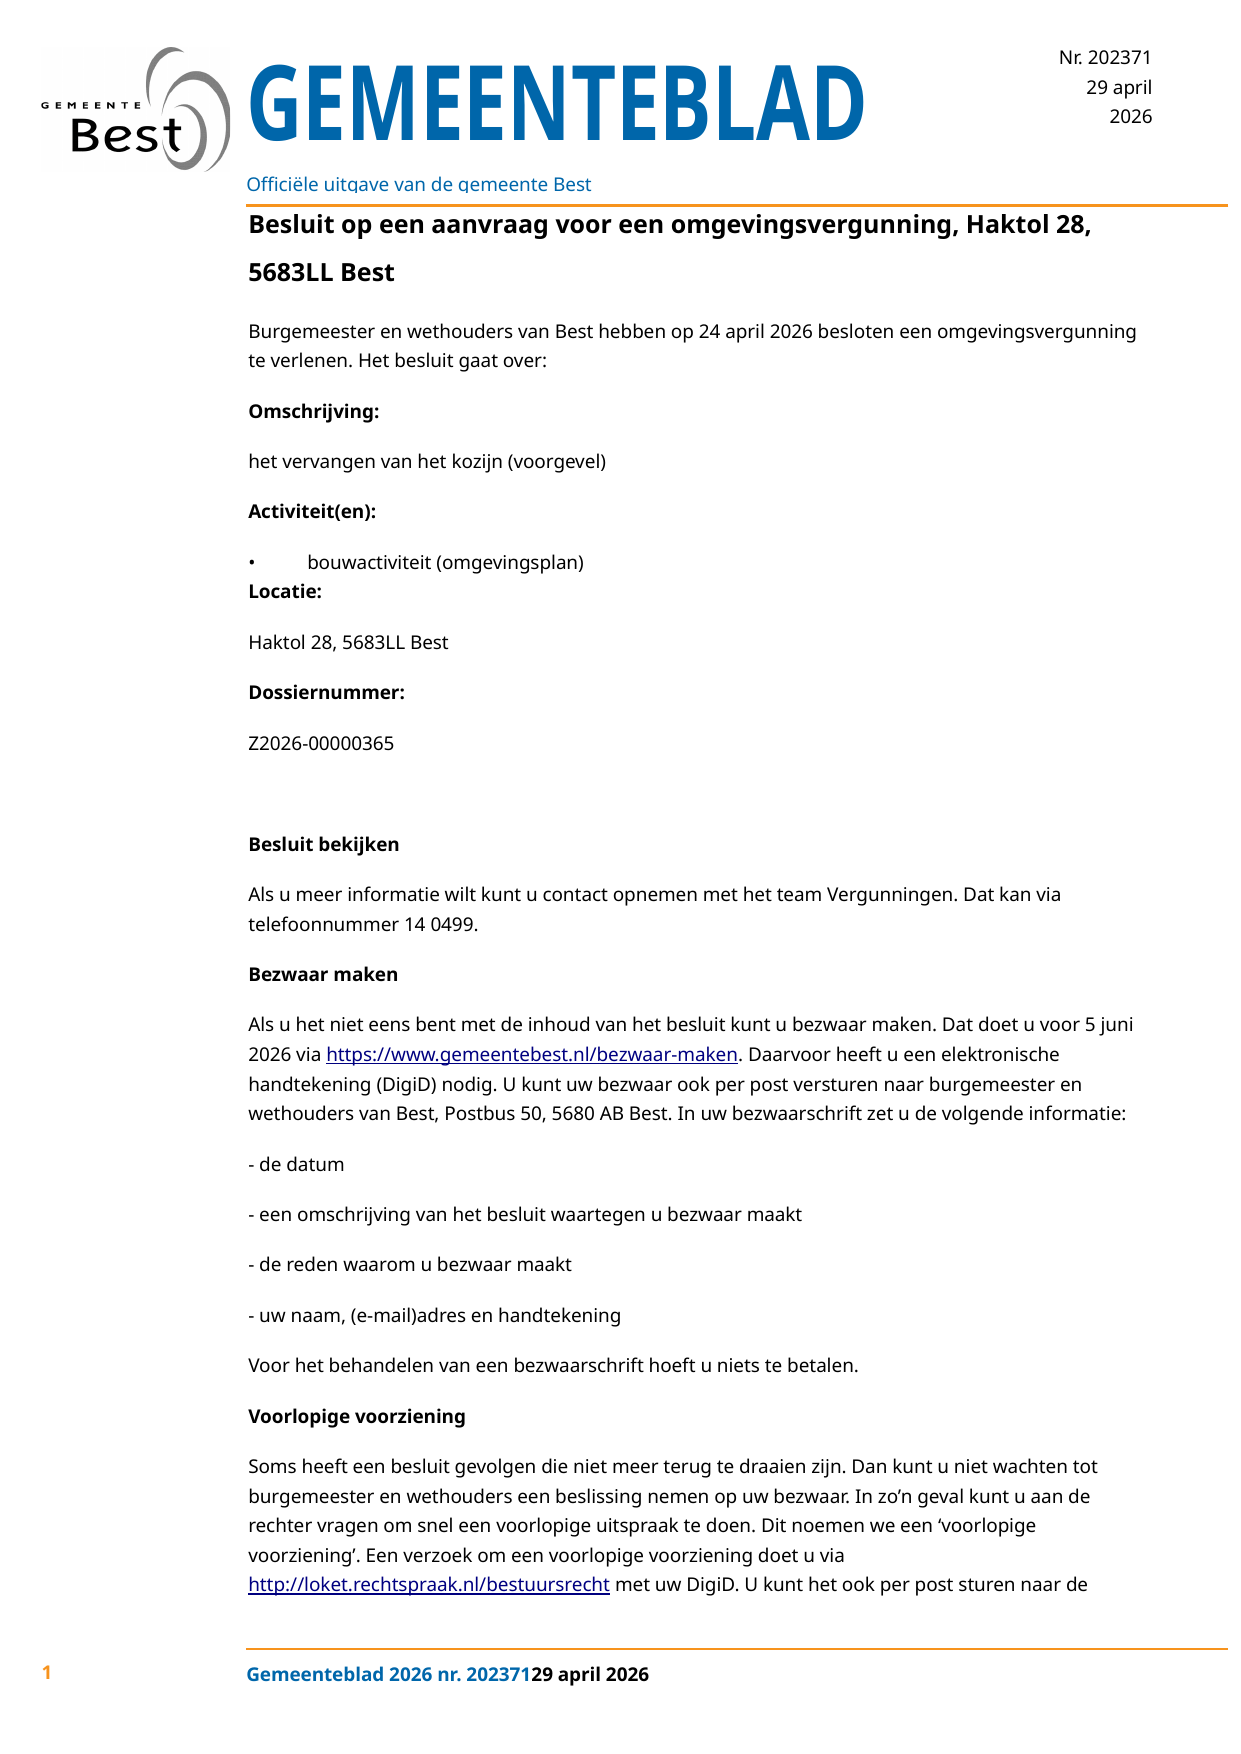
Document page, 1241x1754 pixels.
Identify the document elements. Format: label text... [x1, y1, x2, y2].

text - de datum [248, 1151, 1152, 1177]
text Als u het niet eens bent met de inhoud van het besluit kunt u bezwaar maken. Dat doet u voor 5 juni 2026 via https://www.gemeentebest.nl/bezwaar-maken. Daarvoor heeft u een elektronische handtekening (DigiD) nodig. U kunt uw bezwaar ook per post versturen naar burgemeester en wethouders van Best, Postbus 50, 5680 AB Best. In uw bezwaarschrift zet u de volgende informatie: [248, 1012, 1152, 1126]
text Haktol 28, 5683LL Best [248, 629, 1152, 655]
text Locatie: [248, 579, 1152, 604]
text het vervangen van het kozijn (voorgevel) [248, 448, 1152, 474]
text Voorlopige voorziening [248, 1403, 1152, 1429]
text Burgemeester en wethouders van Best hebben op 24 april 2026 besloten een omgevingsvergunning te verlenen. Het besluit gaat over: [248, 318, 1152, 373]
picture [41, 47, 231, 172]
text - de reden waarom u bezwaar maakt [248, 1252, 1152, 1277]
text Besluit op een aanvraag voor een omgevingsvergunning, Haktol 28, 5683LL Best [248, 207, 1152, 288]
text Z2026-00000365 [248, 730, 1152, 756]
text Omschrijving: [248, 398, 1152, 424]
text Dossiernummer: [248, 679, 1152, 705]
text Soms heeft een besluit gevolgen die niet meer terug te draaien zijn. Dan kunt u niet wachten tot burgemeester en wethouders een beslissing nemen op uw bezwaar. In zo’n geval kunt u aan de rechter vragen om snel een voorlopige uitspraak te doen. Dit noemen we een ‘voorlopige voorziening’. Een verzoek om een voorlopige voorziening doet u via http://loket.rechtspraak.nl/bestuursrecht met uw DigiD. U kunt het ook per post sturen naar de [248, 1453, 1152, 1597]
text Bezwaar maken [248, 961, 1152, 987]
text Voor het behandelen van een bezwaarschrift hoeft u niets te betalen. [248, 1352, 1152, 1378]
text Activiteit(en): [248, 499, 1152, 524]
text - uw naam, (e-mail)adres en handtekening [248, 1302, 1152, 1328]
list bouwactiviteit (omgevingsplan) [248, 549, 1152, 575]
text - een omschrijving van het besluit waartegen u bezwaar maakt [248, 1201, 1152, 1227]
text Besluit bekijken [248, 831, 1152, 857]
text Als u meer informatie wilt kunt u contact opnemen met het team Vergunningen. Dat kan via telefoonnummer 14 0499. [248, 881, 1152, 937]
